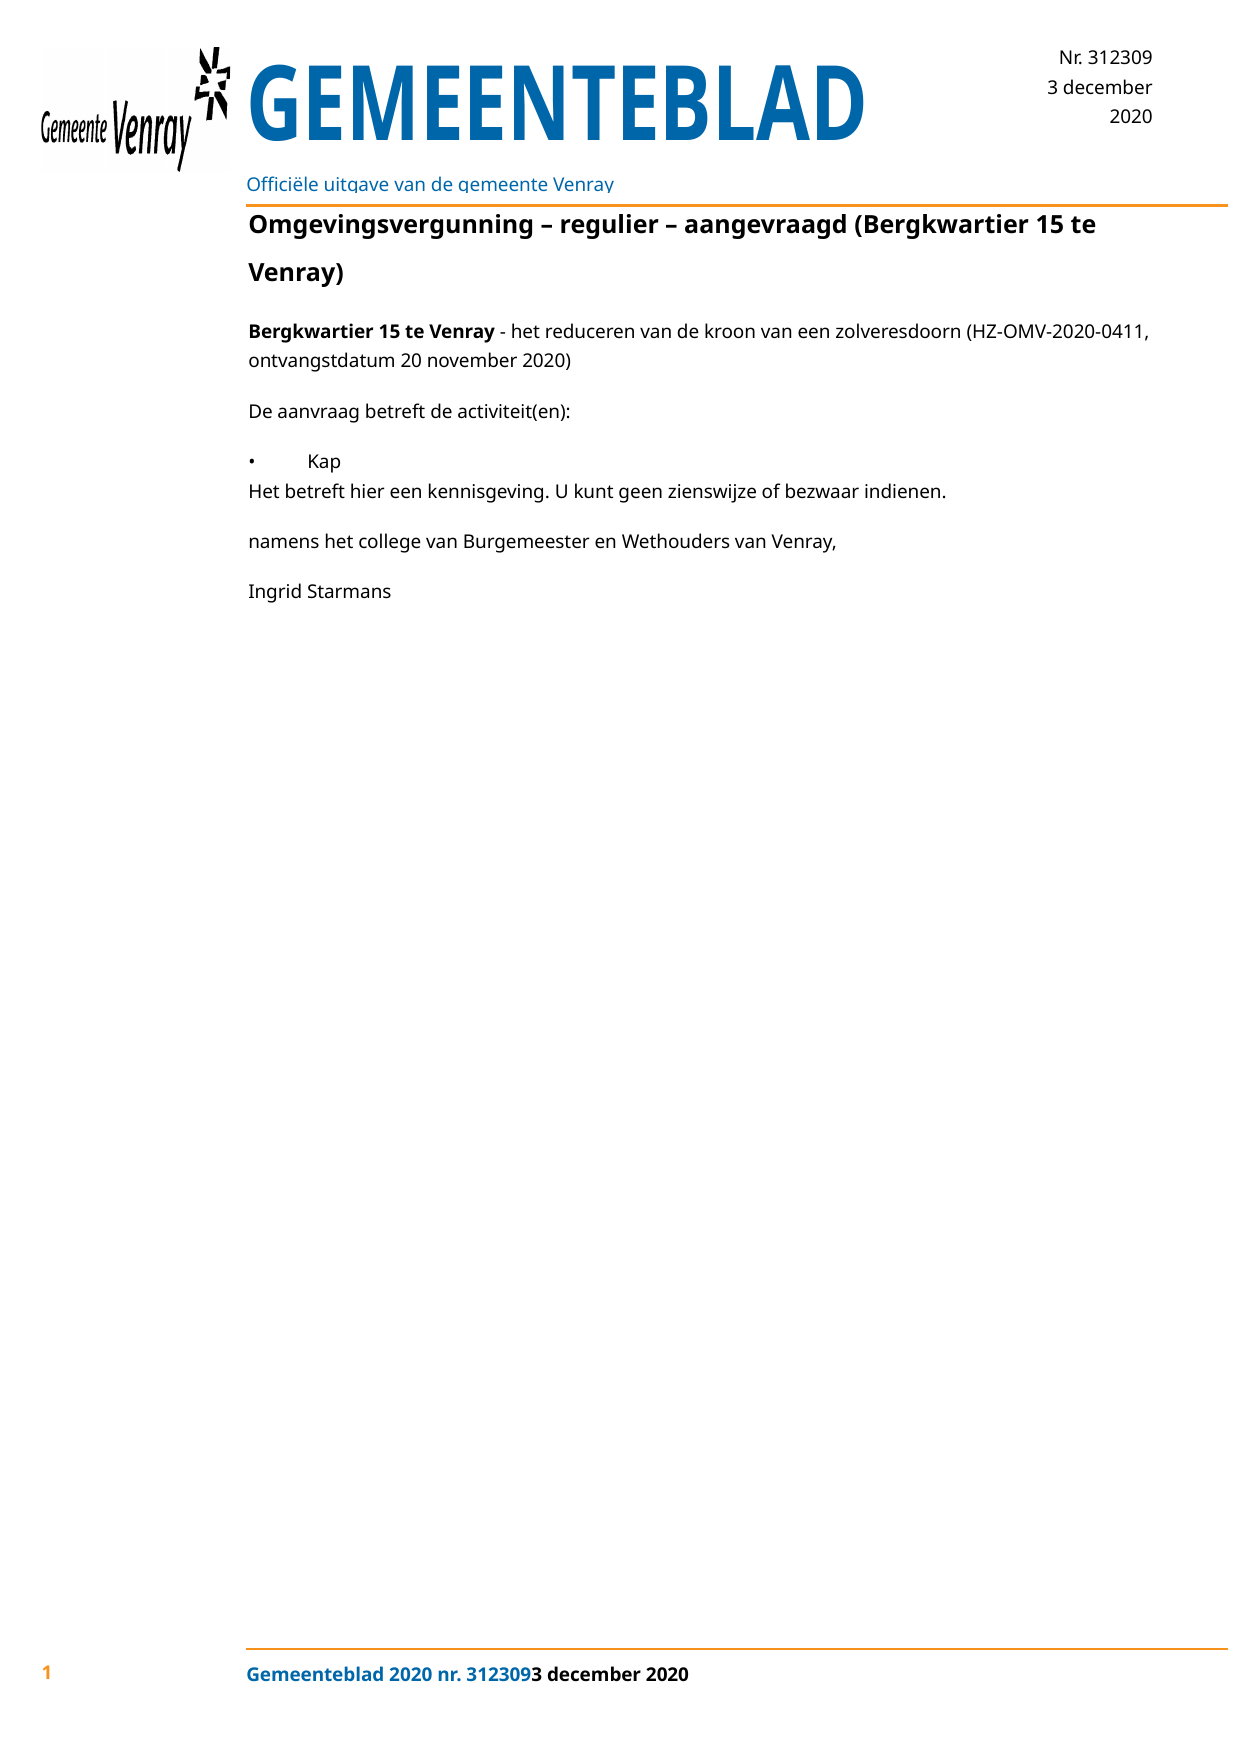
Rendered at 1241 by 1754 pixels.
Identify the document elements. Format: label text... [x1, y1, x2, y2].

text De aanvraag betreft de activiteit(en): [248, 398, 1152, 424]
picture [41, 47, 231, 172]
text Omgevingsvergunning – regulier – aangevraagd (Bergkwartier 15 te Venray) [248, 207, 1152, 288]
text Ingrid Starmans [248, 579, 1152, 604]
text Bergkwartier 15 te Venray - het reduceren van de kroon van een zolveresdoorn (HZ-OMV-2020-0411, ontvangstdatum 20 november 2020) [248, 318, 1152, 373]
text namens het college van Burgemeester en Wethouders van Venray, [248, 528, 1152, 554]
text Het betreft hier een kennisgeving. U kunt geen zienswijze of bezwaar indienen. [248, 478, 1152, 504]
list Kap [248, 448, 1152, 474]
